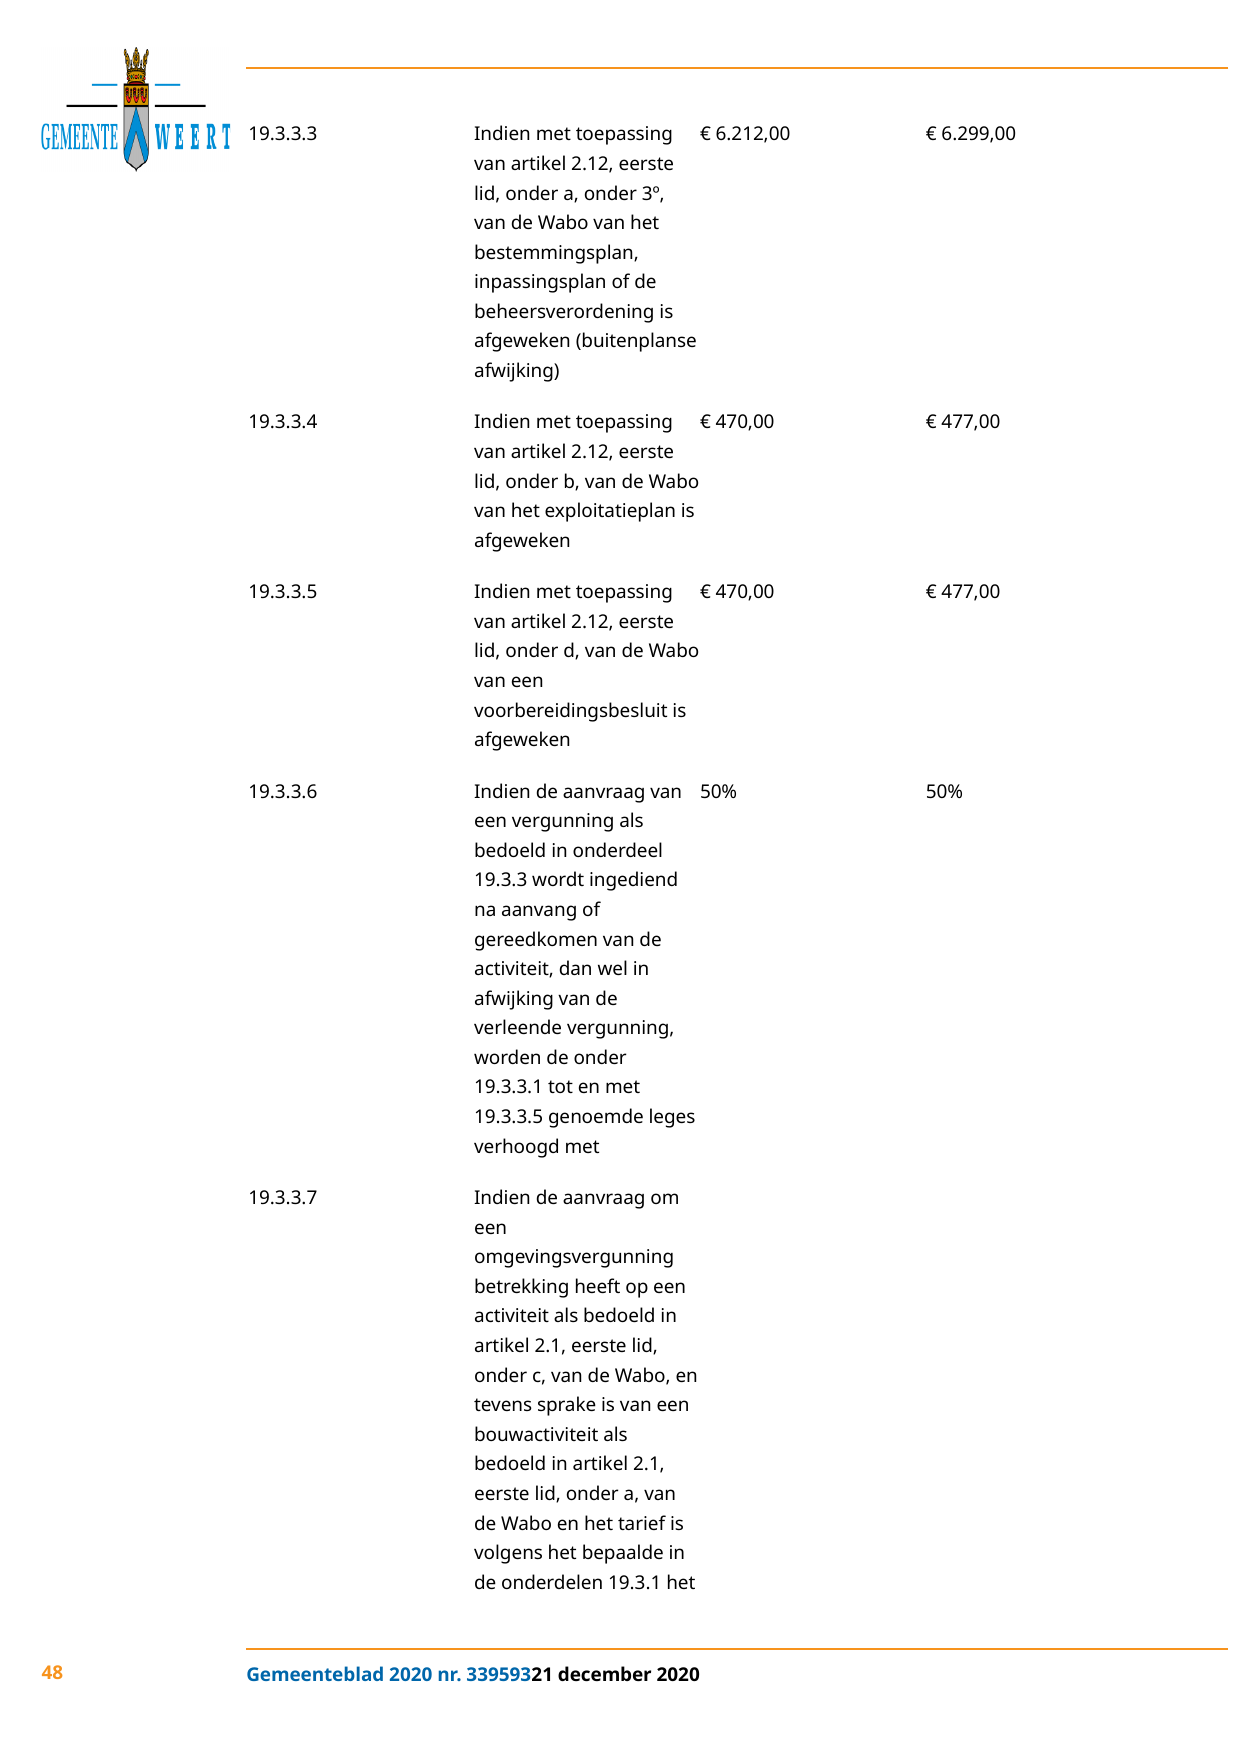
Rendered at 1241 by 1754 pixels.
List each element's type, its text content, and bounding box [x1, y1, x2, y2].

table_cell 19.3.3.6 [248, 778, 474, 1158]
table_cell [474, 752, 700, 778]
table_cell [700, 95, 926, 121]
table_cell € 477,00 [926, 579, 1152, 752]
table_cell [700, 1159, 926, 1184]
table_cell [700, 752, 926, 778]
table_cell [474, 95, 700, 121]
table_cell 19.3.3.4 [248, 409, 474, 553]
table_cell [926, 383, 1152, 409]
table_cell [474, 383, 700, 409]
table_cell [248, 752, 474, 778]
table_cell [248, 383, 474, 409]
table_cell [248, 1159, 474, 1184]
table_cell Indien de aanvraag van een vergunning als bedoeld in onderdeel 19.3.3 wordt ingediend na aanvang of gereedkomen van de activiteit, dan wel in afwijking van de verleende vergunning, worden de onder 19.3.3.1 tot en met 19.3.3.5 genoemde leges verhoogd met [474, 778, 700, 1158]
table_cell [700, 383, 926, 409]
table_cell € 477,00 [926, 409, 1152, 553]
table_cell Indien met toepassing van artikel 2.12, eerste lid, onder b, van de Wabo van het exploitatieplan is afgeweken [474, 409, 700, 553]
table_cell [700, 1184, 926, 1594]
table_cell [926, 752, 1152, 778]
table_cell 50% [700, 778, 926, 1158]
table_cell Indien met toepassing van artikel 2.12, eerste lid, onder a, onder 3º, van de Wabo van het bestemmingsplan, inpassingsplan of de beheersverordening is afgeweken (buitenplanse afwijking) [474, 121, 700, 383]
table_cell € 470,00 [700, 409, 926, 553]
table_cell € 6.212,00 [700, 121, 926, 383]
table_cell 19.3.3.5 [248, 579, 474, 752]
table_cell [248, 95, 474, 121]
table_cell 50% [926, 778, 1152, 1158]
table_cell [926, 1184, 1152, 1594]
picture [41, 47, 231, 172]
table_cell 19.3.3.3 [248, 121, 474, 383]
table_cell € 6.299,00 [926, 121, 1152, 383]
table_cell [474, 1159, 700, 1184]
table_cell [248, 553, 474, 578]
table_cell [926, 1159, 1152, 1184]
table_cell [926, 95, 1152, 121]
table_cell [700, 553, 926, 578]
table_cell Indien de aanvraag om een omgevingsvergunning betrekking heeft op een activiteit als bedoeld in artikel 2.1, eerste lid, onder c, van de Wabo, en tevens sprake is van een bouwactiviteit als bedoeld in artikel 2.1, eerste lid, onder a, van de Wabo en het tarief is volgens het bepaalde in de onderdelen 19.3.1 het [474, 1184, 700, 1594]
table_cell 19.3.3.7 [248, 1184, 474, 1594]
table_cell [474, 553, 700, 578]
table_cell [926, 553, 1152, 578]
table_cell Indien met toepassing van artikel 2.12, eerste lid, onder d, van de Wabo van een voorbereidingsbesluit is afgeweken [474, 579, 700, 752]
table_cell € 470,00 [700, 579, 926, 752]
